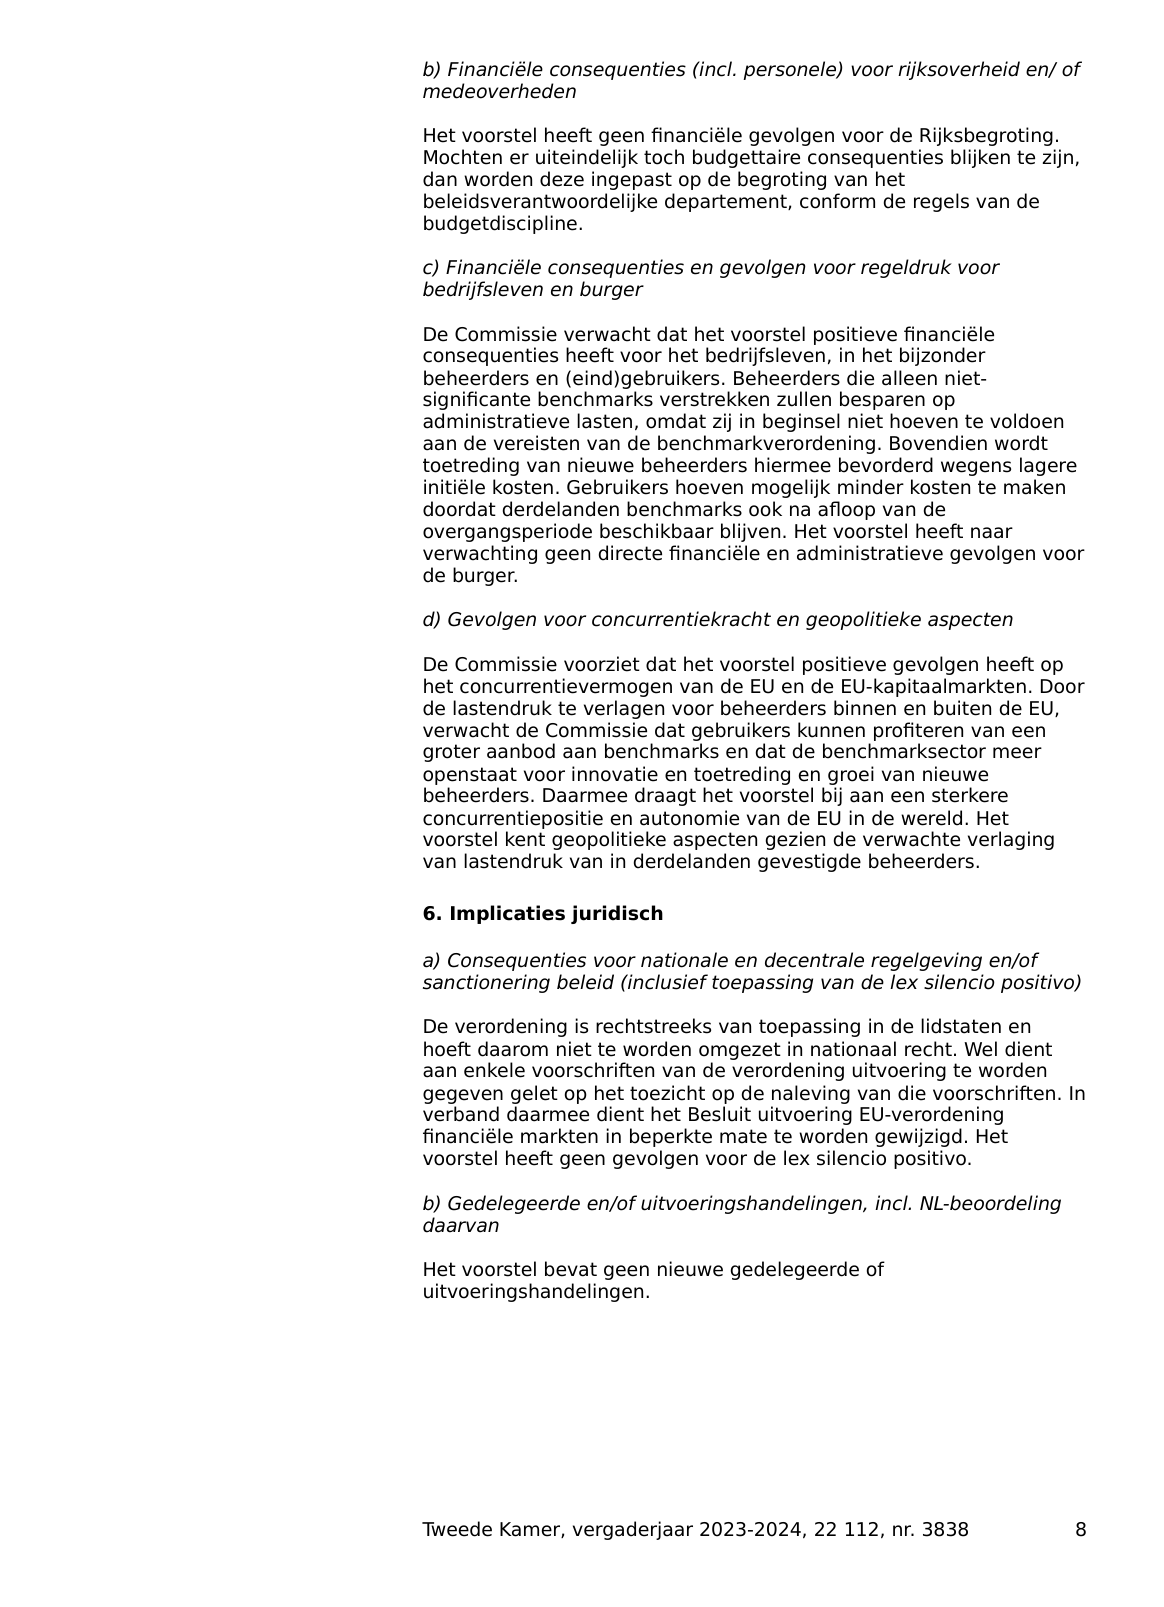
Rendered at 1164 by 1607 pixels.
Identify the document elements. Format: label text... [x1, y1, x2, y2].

text De Commissie voorziet dat het voorstel positieve gevolgen heeft op het concurrentievermogen van de EU en de EU-kapitaalmarkten. Door de lastendruk te verlagen voor beheerders binnen en buiten de EU, verwacht de Commissie dat gebruikers kunnen profiteren van een groter aanbod aan benchmarks en dat de benchmarksector meer openstaat voor innovatie en toetreding en groei van nieuwe beheerders. Daarmee draagt het voorstel bij aan een sterkere concurrentiepositie en autonomie van de EU in de wereld. Het voorstel kent geopolitieke aspecten gezien de verwachte verlaging van lastendruk van in derdelanden gevestigde beheerders. [422, 653, 1087, 873]
text Het voorstel heeft geen financiële gevolgen voor de Rijksbegroting. Mochten er uiteindelijk toch budgettaire consequenties blijken te zijn, dan worden deze ingepast op de begroting van het beleidsverantwoordelijke departement, conform de regels van de budgetdiscipline. [422, 125, 1087, 235]
subtitle 6. Implicaties juridisch [422, 903, 1087, 925]
subtitle c) Financiële consequenties en gevolgen voor regeldruk voor bedrijfsleven en burger [422, 257, 1087, 301]
subtitle a) Consequenties voor nationale en decentrale regelgeving en/of sanctionering beleid (inclusief toepassing van de lex silencio positivo) [422, 950, 1087, 994]
text De Commissie verwacht dat het voorstel positieve financiële consequenties heeft voor het bedrijfsleven, in het bijzonder beheerders en (eind)gebruikers. Beheerders die alleen niet-significante benchmarks verstrekken zullen besparen op administratieve lasten, omdat zij in beginsel niet hoeven te voldoen aan de vereisten van de benchmarkverordening. Bovendien wordt toetreding van nieuwe beheerders hiermee bevorderd wegens lagere initiële kosten. Gebruikers hoeven mogelijk minder kosten te maken doordat derdelanden benchmarks ook na afloop van de overgangsperiode beschikbaar blijven. Het voorstel heeft naar verwachting geen directe financiële en administratieve gevolgen voor de burger. [422, 323, 1087, 587]
subtitle b) Financiële consequenties (incl. personele) voor rijksoverheid en/ of medeoverheden [422, 59, 1087, 103]
text Het voorstel bevat geen nieuwe gedelegeerde of uitvoeringshandelingen. [422, 1259, 1087, 1303]
subtitle b) Gedelegeerde en/of uitvoeringshandelingen, incl. NL-beoordeling daarvan [422, 1192, 1087, 1236]
subtitle d) Gevolgen voor concurrentiekracht en geopolitieke aspecten [422, 609, 1087, 631]
text De verordening is rechtstreeks van toepassing in de lidstaten en hoeft daarom niet te worden omgezet in nationaal recht. Wel dient aan enkele voorschriften van de verordening uitvoering te worden gegeven gelet op het toezicht op de naleving van die voorschriften. In verband daarmee dient het Besluit uitvoering EU-verordening financiële markten in beperkte mate te worden gewijzigd. Het voorstel heeft geen gevolgen voor de lex silencio positivo. [422, 1016, 1087, 1170]
